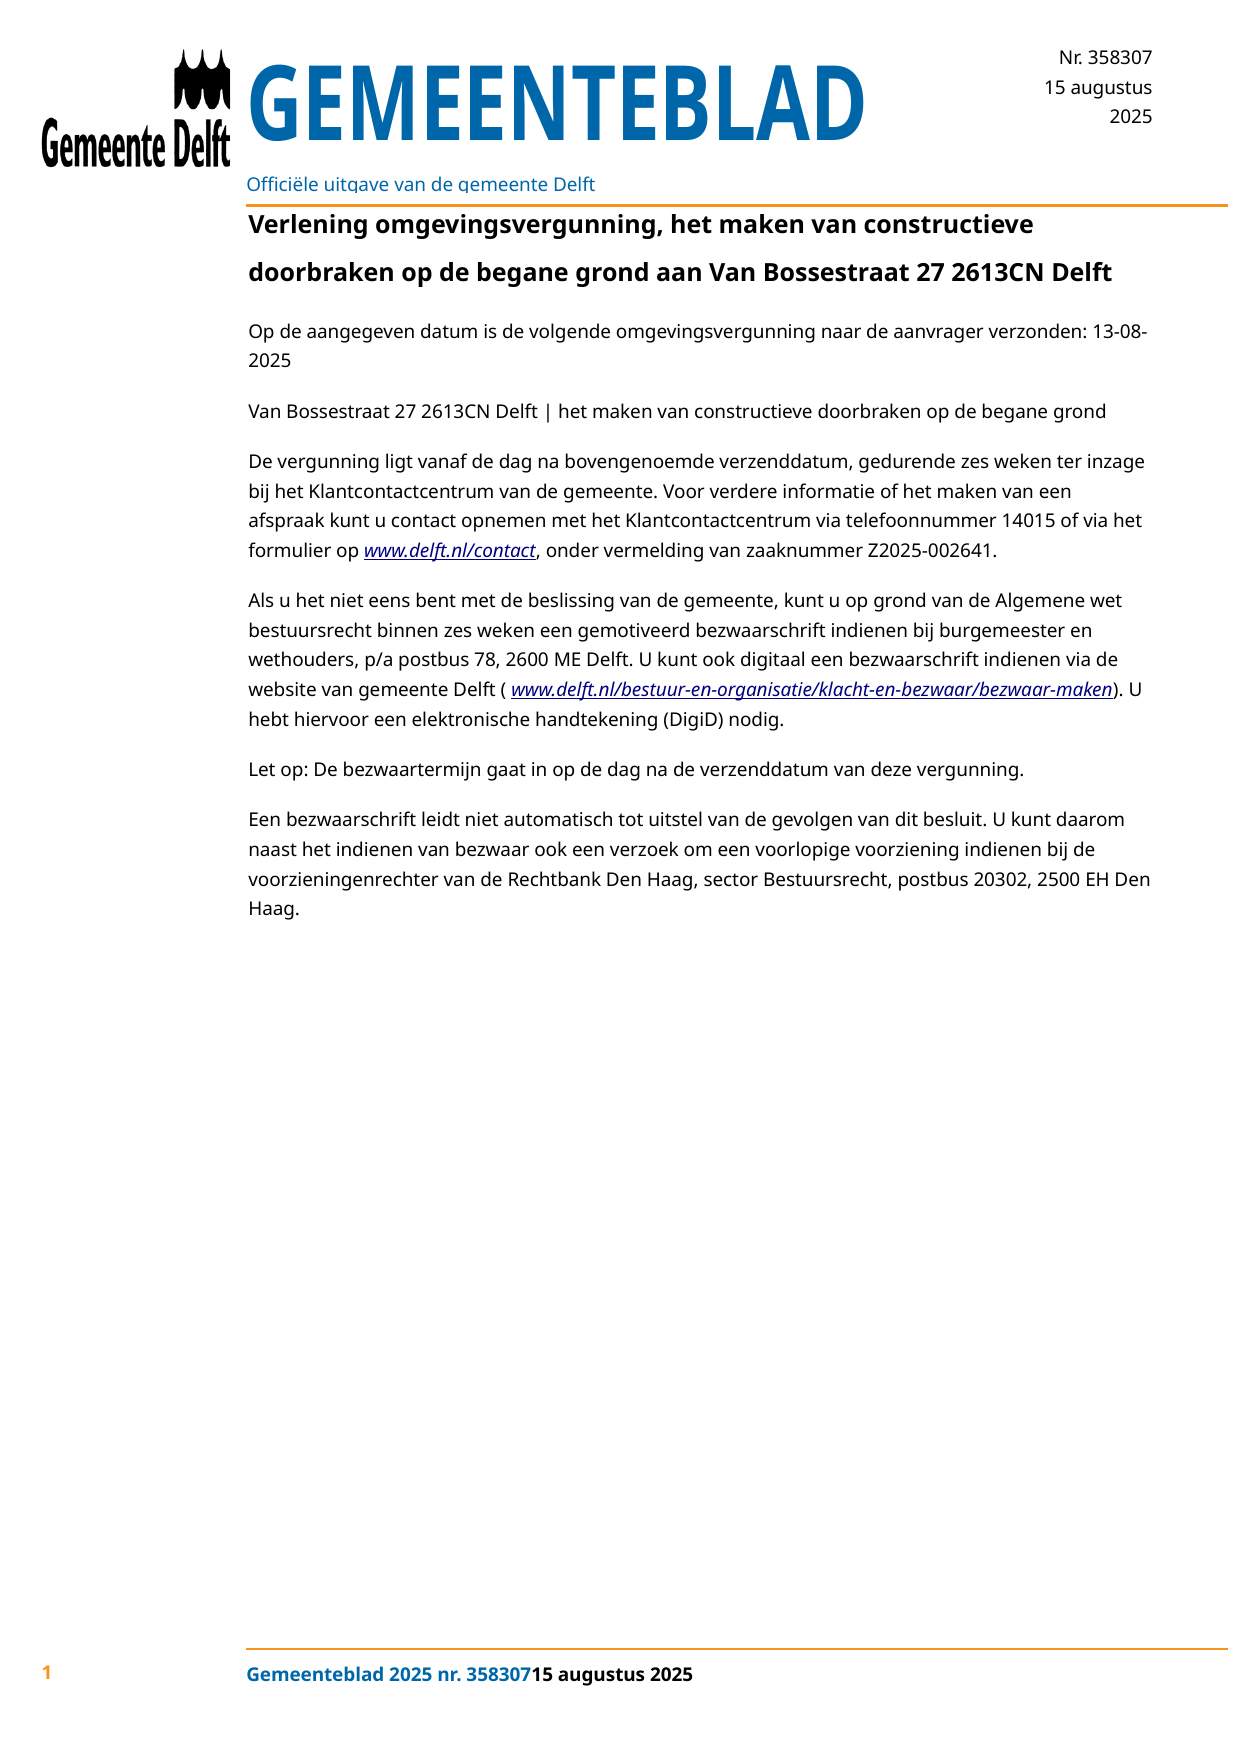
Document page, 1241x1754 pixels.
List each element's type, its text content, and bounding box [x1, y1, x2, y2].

text Van Bossestraat 27 2613CN Delft | het maken van constructieve doorbraken op de begane grond [248, 398, 1152, 424]
text Een bezwaarschrift leidt niet automatisch tot uitstel van de gevolgen van dit besluit. U kunt daarom naast het indienen van bezwaar ook een verzoek om een voorlopige voorziening indienen bij de voorzieningenrechter van de Rechtbank Den Haag, sector Bestuursrecht, postbus 20302, 2500 EH Den Haag. [248, 807, 1152, 921]
text Op de aangegeven datum is de volgende omgevingsvergunning naar de aanvrager verzonden: 13-08-2025 [248, 318, 1152, 373]
text De vergunning ligt vanaf de dag na bovengenoemde verzenddatum, gedurende zes weken ter inzage bij het Klantcontactcentrum van de gemeente. Voor verdere informatie of het maken van een afspraak kunt u contact opnemen met het Klantcontactcentrum via telefoonnummer 14015 of via het formulier op www.delft.nl/contact, onder vermelding van zaaknummer Z2025-002641. [248, 448, 1152, 563]
text Als u het niet eens bent met de beslissing van de gemeente, kunt u op grond van de Algemene wet bestuursrecht binnen zes weken een gemotiveerd bezwaarschrift indienen bij burgemeester en wethouders, p/a postbus 78, 2600 ME Delft. U kunt ook digitaal een bezwaarschrift indienen via de website van gemeente Delft ( www.delft.nl/bestuur-en-organisatie/klacht-en-bezwaar/bezwaar-maken). U hebt hiervoor een elektronische handtekening (DigiD) nodig. [248, 587, 1152, 732]
text Let op: De bezwaartermijn gaat in op de dag na de verzenddatum van deze vergunning. [248, 756, 1152, 782]
text Verlening omgevingsvergunning, het maken van constructieve doorbraken op de begane grond aan Van Bossestraat 27 2613CN Delft [248, 207, 1152, 288]
picture [41, 47, 231, 172]
